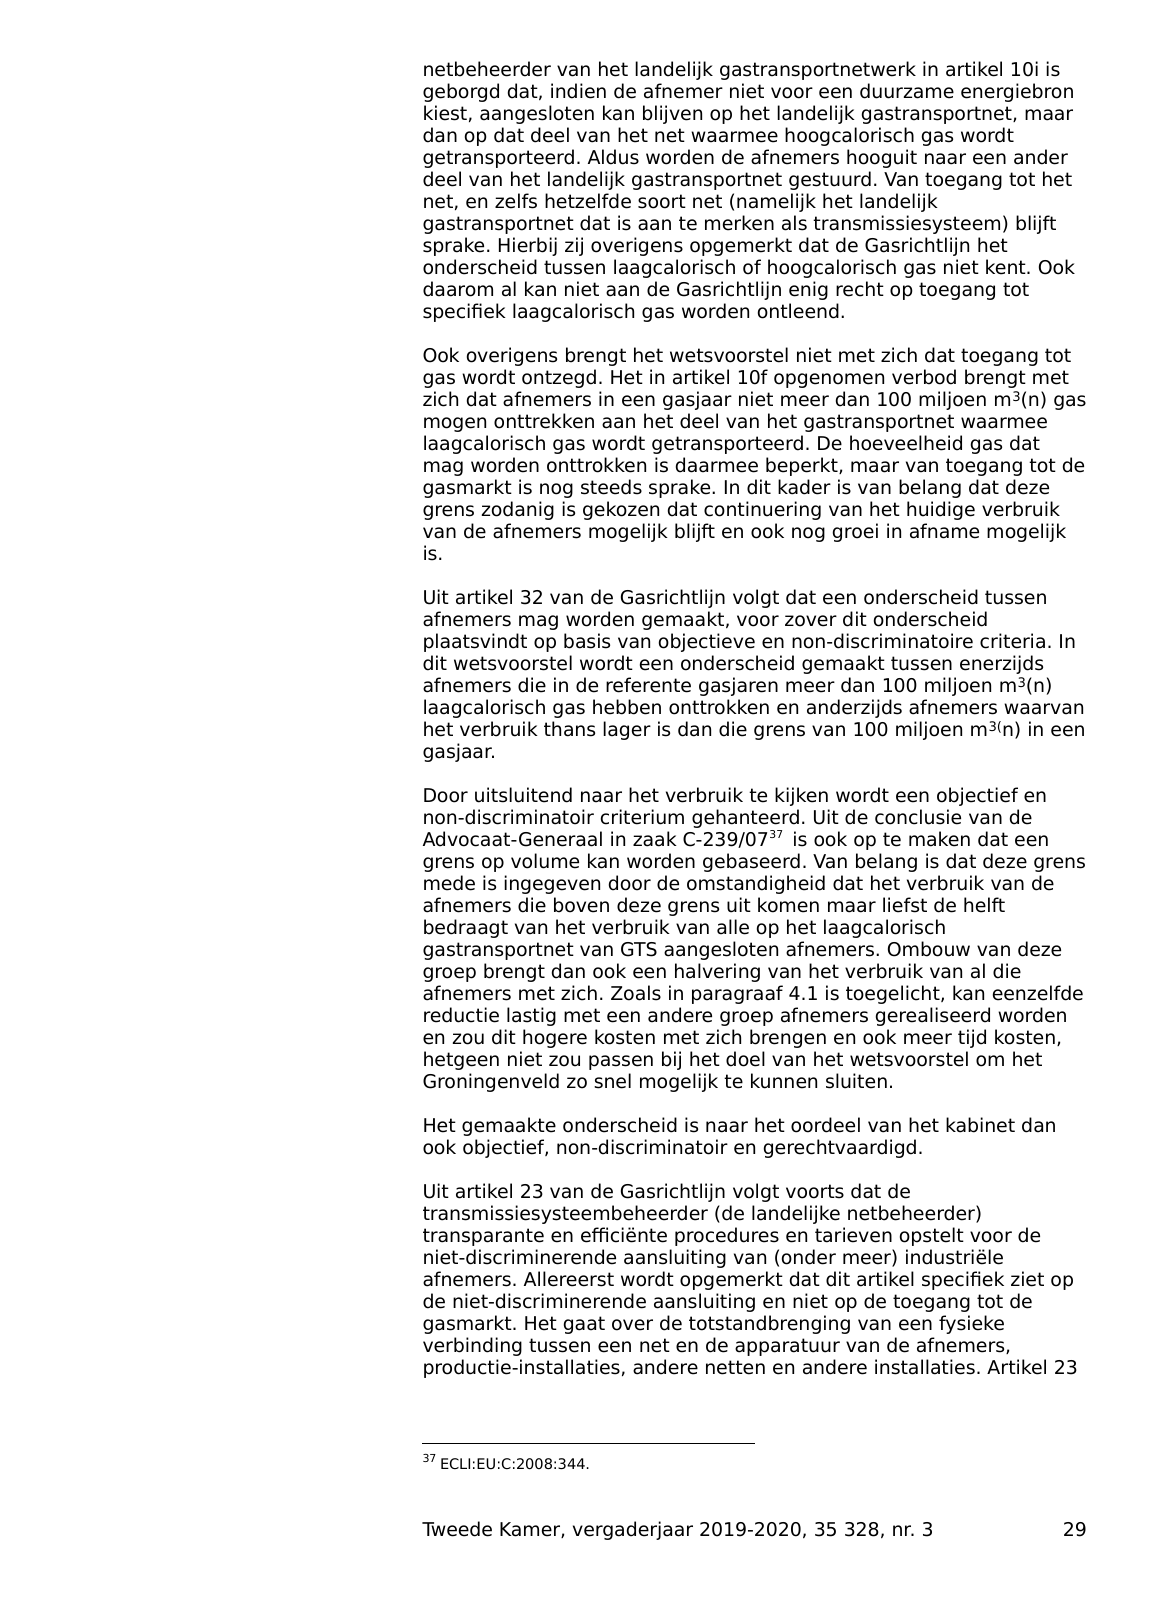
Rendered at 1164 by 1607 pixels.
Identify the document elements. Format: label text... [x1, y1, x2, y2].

text Ook overigens brengt het wetsvoorstel niet met zich dat toegang tot gas wordt ontzegd. Het in artikel 10f opgenomen verbod brengt met zich dat afnemers in een gasjaar niet meer dan 100 miljoen m3(n) gas mogen onttrekken aan het deel van het gastransportnet waarmee laagcalorisch gas wordt getransporteerd. De hoeveelheid gas dat mag worden onttrokken is daarmee beperkt, maar van toegang tot de gasmarkt is nog steeds sprake. In dit kader is van belang dat deze grens zodanig is gekozen dat continuering van het huidige verbruik van de afnemers mogelijk blijft en ook nog groei in afname mogelijk is. [422, 345, 1087, 565]
text netbeheerder van het landelijk gastransportnetwerk in artikel 10i is geborgd dat, indien de afnemer niet voor een duurzame energiebron kiest, aangesloten kan blijven op het landelijk gastransportnet, maar dan op dat deel van het net waarmee hoogcalorisch gas wordt getransporteerd. Aldus worden de afnemers hooguit naar een ander deel van het landelijk gastransportnet gestuurd. Van toegang tot het net, en zelfs hetzelfde soort net (namelijk het landelijk gastransportnet dat is aan te merken als transmissiesysteem) blijft sprake. Hierbij zij overigens opgemerkt dat de Gasrichtlijn het onderscheid tussen laagcalorisch of hoogcalorisch gas niet kent. Ook daarom al kan niet aan de Gasrichtlijn enig recht op toegang tot specifiek laagcalorisch gas worden ontleend. [422, 59, 1087, 323]
text ECLI:EU:C:2008:344. [422, 1452, 1087, 1474]
text Uit artikel 32 van de Gasrichtlijn volgt dat een onderscheid tussen afnemers mag worden gemaakt, voor zover dit onderscheid plaatsvindt op basis van objectieve en non-discriminatoire criteria. In dit wetsvoorstel wordt een onderscheid gemaakt tussen enerzijds afnemers die in de referente gasjaren meer dan 100 miljoen m3(n) laagcalorisch gas hebben onttrokken en anderzijds afnemers waarvan het verbruik thans lager is dan die grens van 100 miljoen m3(n) in een gasjaar. [422, 587, 1087, 763]
text Het gemaakte onderscheid is naar het oordeel van het kabinet dan ook objectief, non-discriminatoir en gerechtvaardigd. [422, 1115, 1087, 1159]
text Door uitsluitend naar het verbruik te kijken wordt een objectief en non-discriminatoir criterium gehanteerd. Uit de conclusie van de Advocaat-Generaal in zaak C-239/07 is ook op te maken dat een grens op volume kan worden gebaseerd. Van belang is dat deze grens mede is ingegeven door de omstandigheid dat het verbruik van de afnemers die boven deze grens uit komen maar liefst de helft bedraagt van het verbruik van alle op het laagcalorisch gastransportnet van GTS aangesloten afnemers. Ombouw van deze groep brengt dan ook een halvering van het verbruik van al die afnemers met zich. Zoals in paragraaf 4.1 is toegelicht, kan eenzelfde reductie lastig met een andere groep afnemers gerealiseerd worden en zou dit hogere kosten met zich brengen en ook meer tijd kosten, hetgeen niet zou passen bij het doel van het wetsvoorstel om het Groningenveld zo snel mogelijk te kunnen sluiten. [422, 785, 1087, 1093]
text Uit artikel 23 van de Gasrichtlijn volgt voorts dat de transmissiesysteembeheerder (de landelijke netbeheerder) transparante en efficiënte procedures en tarieven opstelt voor de niet-discriminerende aansluiting van (onder meer) industriële afnemers. Allereerst wordt opgemerkt dat dit artikel specifiek ziet op de niet-discriminerende aansluiting en niet op de toegang tot de gasmarkt. Het gaat over de totstandbrenging van een fysieke verbinding tussen een net en de apparatuur van de afnemers, productie-installaties, andere netten en andere installaties. Artikel 23 [422, 1181, 1087, 1379]
